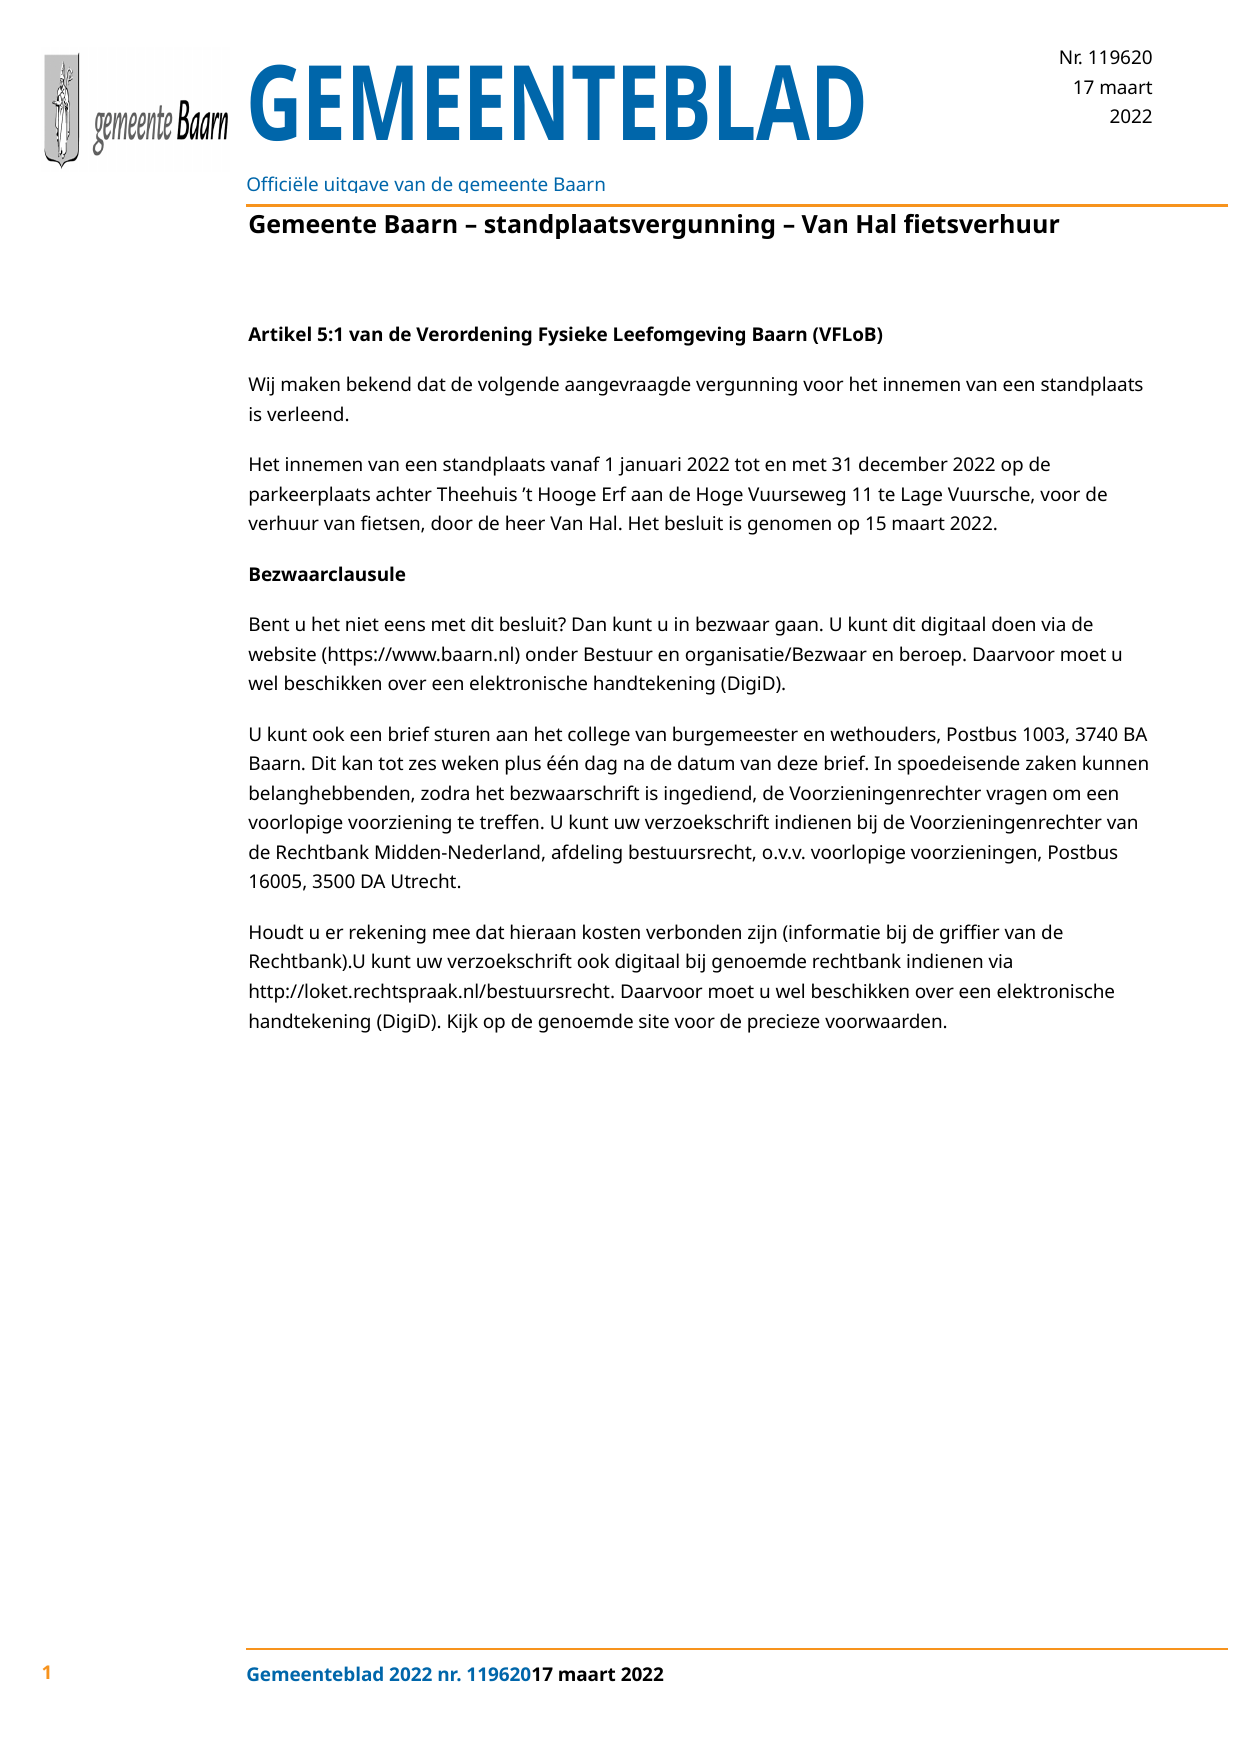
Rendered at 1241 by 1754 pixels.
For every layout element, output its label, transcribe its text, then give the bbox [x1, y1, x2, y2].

text Bent u het niet eens met dit besluit? Dan kunt u in bezwaar gaan. U kunt dit digitaal doen via de website (https://www.baarn.nl) onder Bestuur en organisatie/Bezwaar en beroep. Daarvoor moet u wel beschikken over een elektronische handtekening (DigiD). [248, 611, 1152, 696]
text Artikel 5:1 van de Verordening Fysieke Leefomgeving Baarn (VFLoB) [248, 321, 1152, 346]
text Bezwaarclausule [248, 561, 1152, 586]
picture [41, 47, 231, 172]
text Houdt u er rekening mee dat hieraan kosten verbonden zijn (informatie bij de griffier van de Rechtbank).U kunt uw verzoekschrift ook digitaal bij genoemde rechtbank indienen via http://loket.rechtspraak.nl/bestuursrecht. Daarvoor moet u wel beschikken over een elektronische handtekening (DigiD). Kijk op de genoemde site voor de precieze voorwaarden. [248, 919, 1152, 1033]
text Wij maken bekend dat de volgende aangevraagde vergunning voor het innemen van een standplaats is verleend. [248, 371, 1152, 426]
text Gemeente Baarn – standplaatsvergunning – Van Hal fietsverhuur [248, 207, 1152, 241]
text Het innemen van een standplaats vanaf 1 januari 2022 tot en met 31 december 2022 op de parkeerplaats achter Theehuis ’t Hooge Erf aan de Hoge Vuurseweg 11 te Lage Vuursche, voor de verhuur van fietsen, door de heer Van Hal. Het besluit is genomen op 15 maart 2022. [248, 451, 1152, 536]
text U kunt ook een brief sturen aan het college van burgemeester en wethouders, Postbus 1003, 3740 BA Baarn. Dit kan tot zes weken plus één dag na de datum van deze brief. In spoedeisende zaken kunnen belanghebbenden, zodra het bezwaarschrift is ingediend, de Voorzieningenrechter vragen om een voorlopige voorziening te treffen. U kunt uw verzoekschrift indienen bij de Voorzieningenrechter van de Rechtbank Midden-Nederland, afdeling bestuursrecht, o.v.v. voorlopige voorzieningen, Postbus 16005, 3500 DA Utrecht. [248, 721, 1152, 894]
